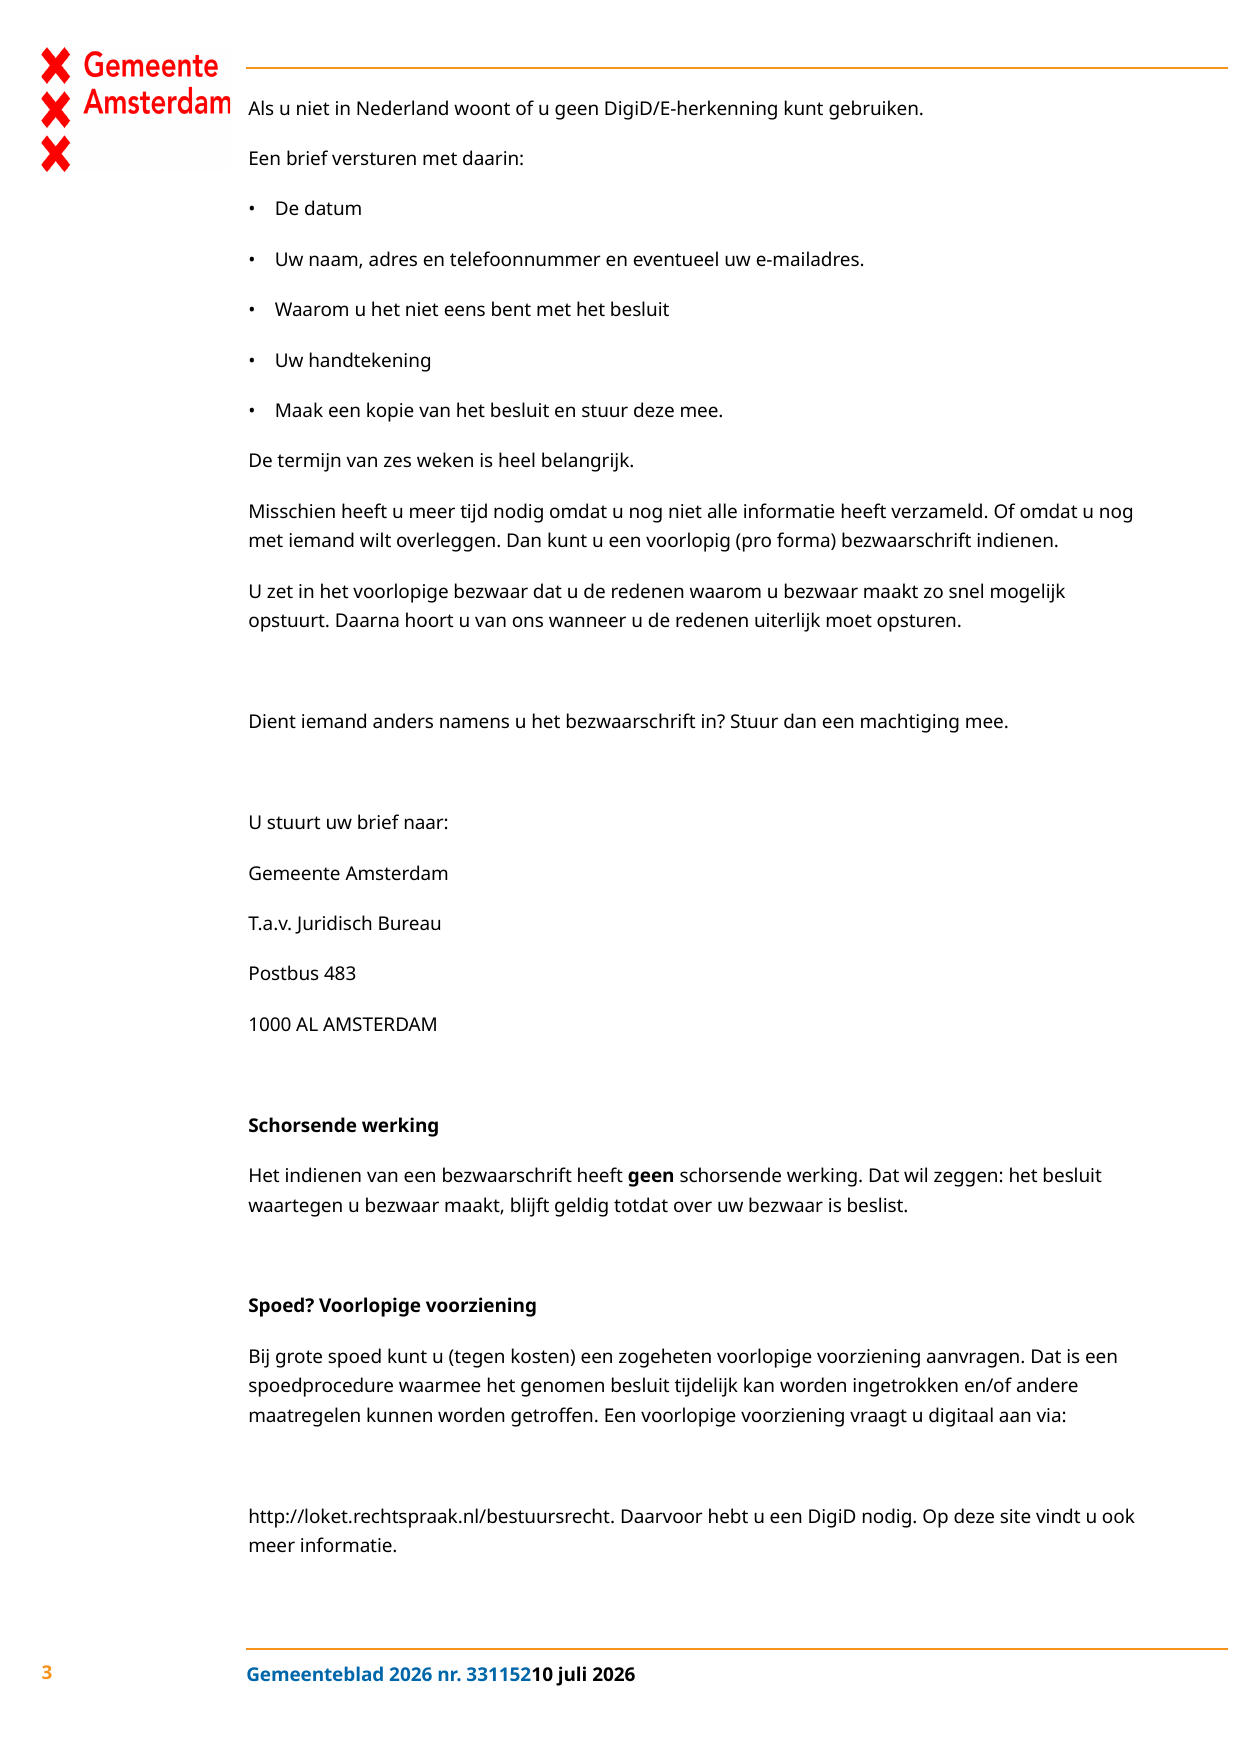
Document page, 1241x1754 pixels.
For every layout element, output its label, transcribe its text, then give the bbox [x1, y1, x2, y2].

text Gemeente Amsterdam [248, 860, 1152, 886]
text • Waarom u het niet eens bent met het besluit [248, 296, 1152, 322]
text • Uw naam, adres en telefoonnummer en eventueel uw e-mailadres. [248, 246, 1152, 272]
text U stuurt uw brief naar: [248, 809, 1152, 835]
text Als u niet in Nederland woont of u geen DigiD/E-herkenning kunt gebruiken. [248, 95, 1152, 121]
text U zet in het voorlopige bezwaar dat u de redenen waarom u bezwaar maakt zo snel mogelijk opstuurt. Daarna hoort u van ons wanneer u de redenen uiterlijk moet opsturen. [248, 578, 1152, 633]
text T.a.v. Juridisch Bureau [248, 910, 1152, 936]
picture [41, 47, 231, 172]
text Een brief versturen met daarin: [248, 145, 1152, 171]
text Misschien heeft u meer tijd nodig omdat u nog niet alle informatie heeft verzameld. Of omdat u nog met iemand wilt overleggen. Dan kunt u een voorlopig (pro forma) bezwaarschrift indienen. [248, 498, 1152, 553]
text http://loket.rechtspraak.nl/bestuursrecht. Daarvoor hebt u een DigiD nodig. Op deze site vindt u ook meer informatie. [248, 1503, 1152, 1558]
text Het indienen van een bezwaarschrift heeft geen schorsende werking. Dat wil zeggen: het besluit waartegen u bezwaar maakt, blijft geldig totdat over uw bezwaar is beslist. [248, 1162, 1152, 1218]
text Postbus 483 [248, 961, 1152, 986]
text De termijn van zes weken is heel belangrijk. [248, 448, 1152, 473]
text Dient iemand anders namens u het bezwaarschrift in? Stuur dan een machtiging mee. [248, 708, 1152, 734]
text Schorsende werking [248, 1112, 1152, 1138]
text • Uw handtekening [248, 347, 1152, 373]
text • Maak een kopie van het besluit en stuur deze mee. [248, 397, 1152, 423]
text 1000 AL AMSTERDAM [248, 1011, 1152, 1037]
text • De datum [248, 196, 1152, 221]
text Spoed? Voorlopige voorziening [248, 1293, 1152, 1318]
text Bij grote spoed kunt u (tegen kosten) een zogeheten voorlopige voorziening aanvragen. Dat is een spoedprocedure waarmee het genomen besluit tijdelijk kan worden ingetrokken en/of andere maatregelen kunnen worden getroffen. Een voorlopige voorziening vraagt u digitaal aan via: [248, 1343, 1152, 1428]
